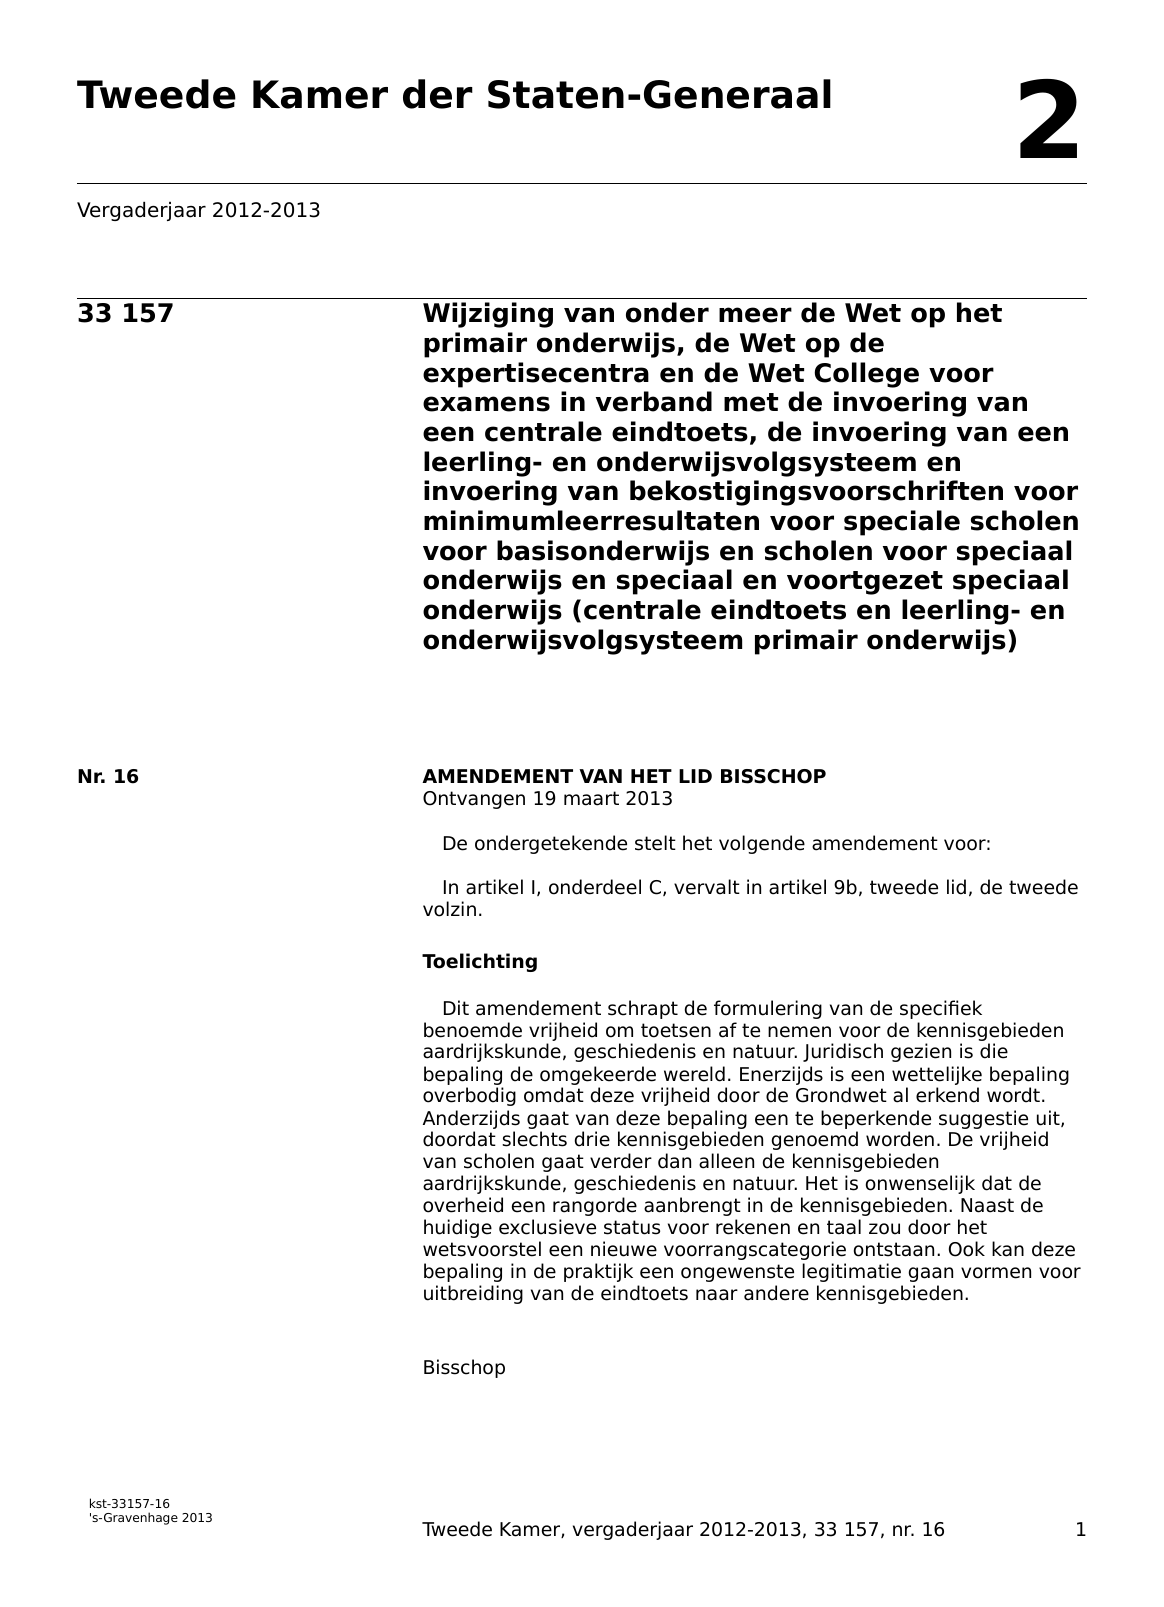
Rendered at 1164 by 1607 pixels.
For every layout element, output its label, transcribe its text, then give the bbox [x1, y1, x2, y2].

text Bisschop [422, 1335, 1087, 1379]
table_cell Vergaderjaar 2012-2013 [77, 184, 1087, 298]
text kst-33157-16 [88, 1497, 323, 1511]
table_header 2 [886, 59, 1087, 183]
text De ondergetekende stelt het volgende amendement voor: [422, 832, 1087, 854]
text In artikel I, onderdeel C, vervalt in artikel 9b, tweede lid, de tweede volzin. [422, 877, 1087, 921]
subtitle Nr. 16 AMENDEMENT VAN HET LID BISSCHOP [77, 766, 1087, 788]
subtitle 33 157 Wijziging van onder meer de Wet op het primair onderwijs, de Wet op de expertisecentra en de Wet College voor examens in verband met de invoering van een centrale eindtoets, de invoering van een leerling- en onderwijsvolgsysteem en invoering van bekostigingsvoorschriften voor minimumleerresultaten voor speciale scholen voor basisonderwijs en scholen voor speciaal onderwijs en speciaal en voortgezet speciaal onderwijs (centrale eindtoets en leerling- en onderwijsvolgsysteem primair onderwijs) [77, 299, 1087, 655]
text 's-Gravenhage 2013 [88, 1511, 323, 1525]
text Ontvangen 19 maart 2013 [422, 788, 1087, 810]
text Dit amendement schrapt de formulering van de specifiek benoemde vrijheid om toetsen af te nemen voor de kennisgebieden aardrijkskunde, geschiedenis en natuur. Juridisch gezien is die bepaling de omgekeerde wereld. Enerzijds is een wettelijke bepaling overbodig omdat deze vrijheid door de Grondwet al erkend wordt. Anderzijds gaat van deze bepaling een te beperkende suggestie uit, doordat slechts drie kennisgebieden genoemd worden. De vrijheid van scholen gaat verder dan alleen de kennisgebieden aardrijkskunde, geschiedenis en natuur. Het is onwenselijk dat de overheid een rangorde aanbrengt in de kennisgebieden. Naast de huidige exclusieve status voor rekenen en taal zou door het wetsvoorstel een nieuwe voorrangscategorie ontstaan. Ook kan deze bepaling in de praktijk een ongewenste legitimatie gaan vormen voor uitbreiding van de eindtoets naar andere kennisgebieden. [422, 997, 1087, 1305]
subtitle Toelichting [422, 951, 1087, 972]
table_header Tweede Kamer der Staten-Generaal [77, 59, 886, 183]
